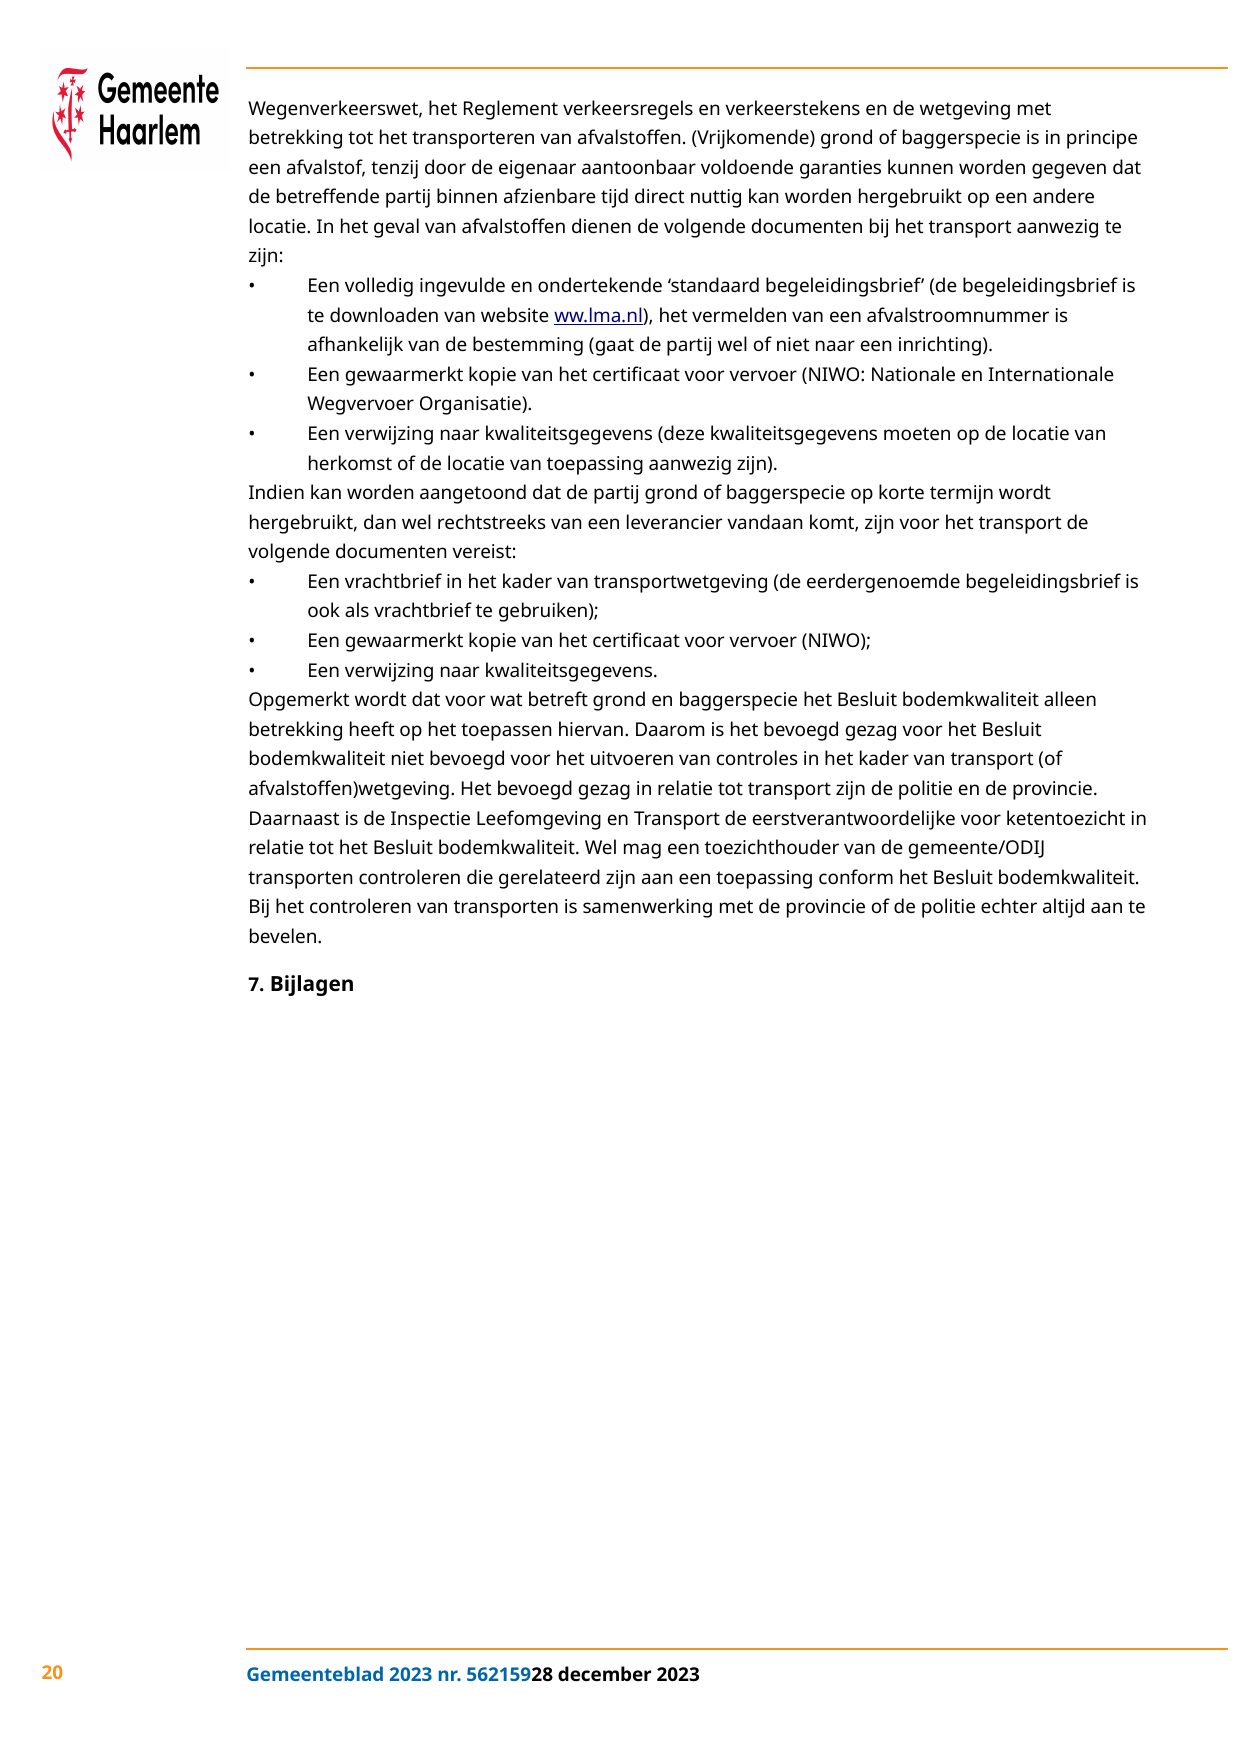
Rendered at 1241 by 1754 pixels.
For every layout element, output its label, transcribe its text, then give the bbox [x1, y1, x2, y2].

text Wegenverkeerswet, het Reglement verkeersregels en verkeerstekens en de wetgeving met betrekking tot het transporteren van afvalstoffen. (Vrijkomende) grond of baggerspecie is in principe een afvalstof, tenzij door de eigenaar aantoonbaar voldoende garanties kunnen worden gegeven dat de betreffende partij binnen afzienbare tijd direct nuttig kan worden hergebruikt op een andere locatie. In het geval van afvalstoffen dienen de volgende documenten bij het transport aanwezig te zijn: [248, 95, 1152, 268]
list Een verwijzing naar kwaliteitsgegevens. [248, 657, 1152, 683]
text Indien kan worden aangetoond dat de partij grond of baggerspecie op korte termijn wordt hergebruikt, dan wel rechtstreeks van een leverancier vandaan komt, zijn voor het transport de volgende documenten vereist: [248, 479, 1152, 564]
list Een verwijzing naar kwaliteitsgegevens (deze kwaliteitsgegevens moeten op de locatie van herkomst of de locatie van toepassing aanwezig zijn). [248, 420, 1152, 476]
text Opgemerkt wordt dat voor wat betreft grond en baggerspecie het Besluit bodemkwaliteit alleen betrekking heeft op het toepassen hiervan. Daarom is het bevoegd gezag voor het Besluit bodemkwaliteit niet bevoegd voor het uitvoeren van controles in het kader van transport (of afvalstoffen)wetgeving. Het bevoegd gezag in relatie tot transport zijn de politie en de provincie. Daarnaast is de Inspectie Leefomgeving en Transport de eerstverantwoordelijke voor ketentoezicht in relatie tot het Besluit bodemkwaliteit. Wel mag een toezichthouder van de gemeente/ODIJ transporten controleren die gerelateerd zijn aan een toepassing conform het Besluit bodemkwaliteit. Bij het controleren van transporten is samenwerking met de provincie of de politie echter altijd aan te bevelen. [248, 686, 1152, 949]
list Een volledig ingevulde en ondertekende ‘standaard begeleidingsbrief’ (de begeleidingsbrief is te downloaden van website ww.lma.nl), het vermelden van een afvalstroomnummer is afhankelijk van de bestemming (gaat de partij wel of niet naar een inrichting). [248, 272, 1152, 357]
list Een gewaarmerkt kopie van het certificaat voor vervoer (NIWO: Nationale en Internationale Wegvervoer Organisatie). [248, 361, 1152, 416]
list Een gewaarmerkt kopie van het certificaat voor vervoer (NIWO); [248, 627, 1152, 653]
text 7. Bijlagen [248, 969, 1152, 997]
picture [41, 47, 231, 172]
list Een vrachtbrief in het kader van transportwetgeving (de eerdergenoemde begeleidingsbrief is ook als vrachtbrief te gebruiken); [248, 568, 1152, 623]
